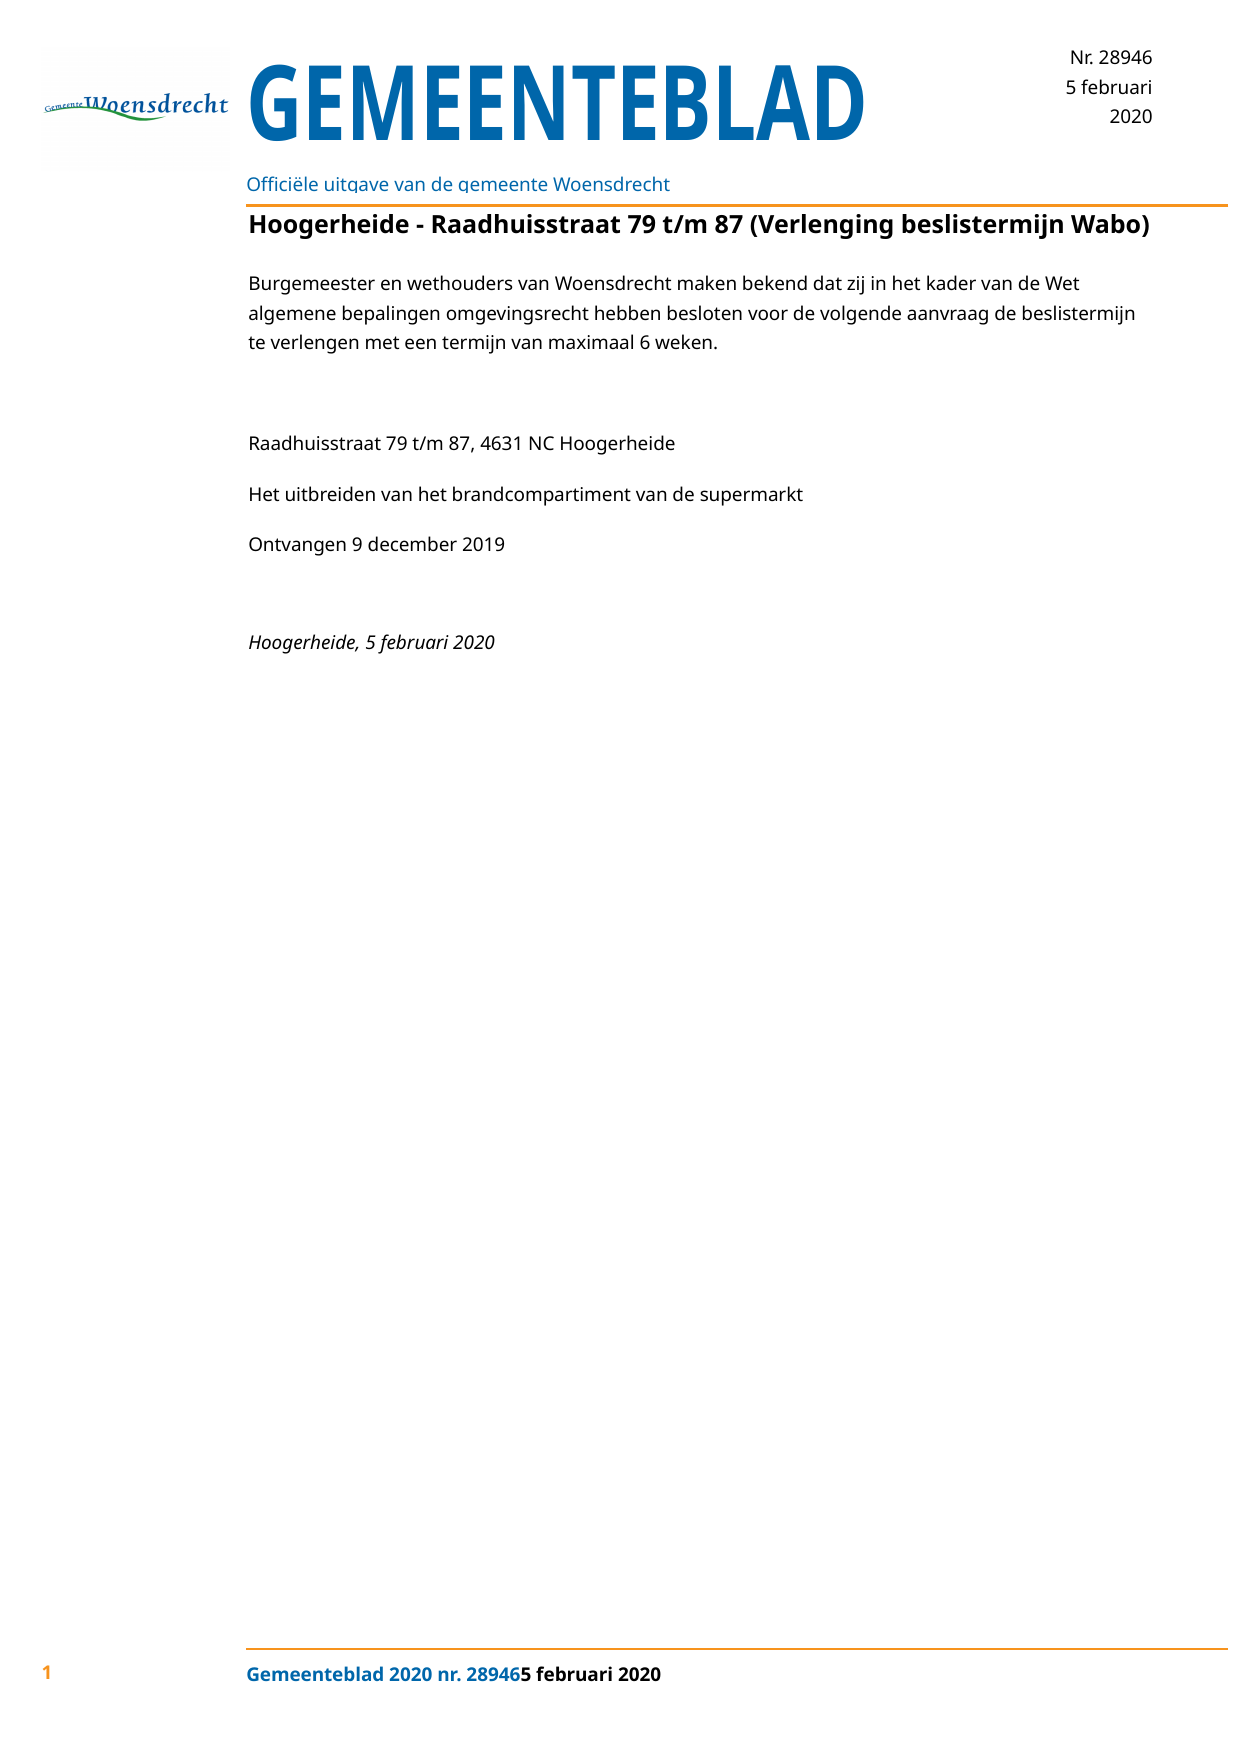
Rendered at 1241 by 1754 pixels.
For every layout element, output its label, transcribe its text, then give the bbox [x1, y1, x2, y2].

text Het uitbreiden van het brandcompartiment van de supermarkt [248, 481, 1152, 506]
picture [41, 47, 231, 172]
text Burgemeester en wethouders van Woensdrecht maken bekend dat zij in het kader van de Wet algemene bepalingen omgevingsrecht hebben besloten voor de volgende aanvraag de beslistermijn te verlengen met een termijn van maximaal 6 weken. [248, 270, 1152, 355]
text Hoogerheide, 5 februari 2020 [248, 629, 1152, 655]
text Ontvangen 9 december 2019 [248, 531, 1152, 557]
text Raadhuisstraat 79 t/m 87, 4631 NC Hoogerheide [248, 430, 1152, 456]
text Hoogerheide - Raadhuisstraat 79 t/m 87 (Verlenging beslistermijn Wabo) [248, 207, 1152, 241]
